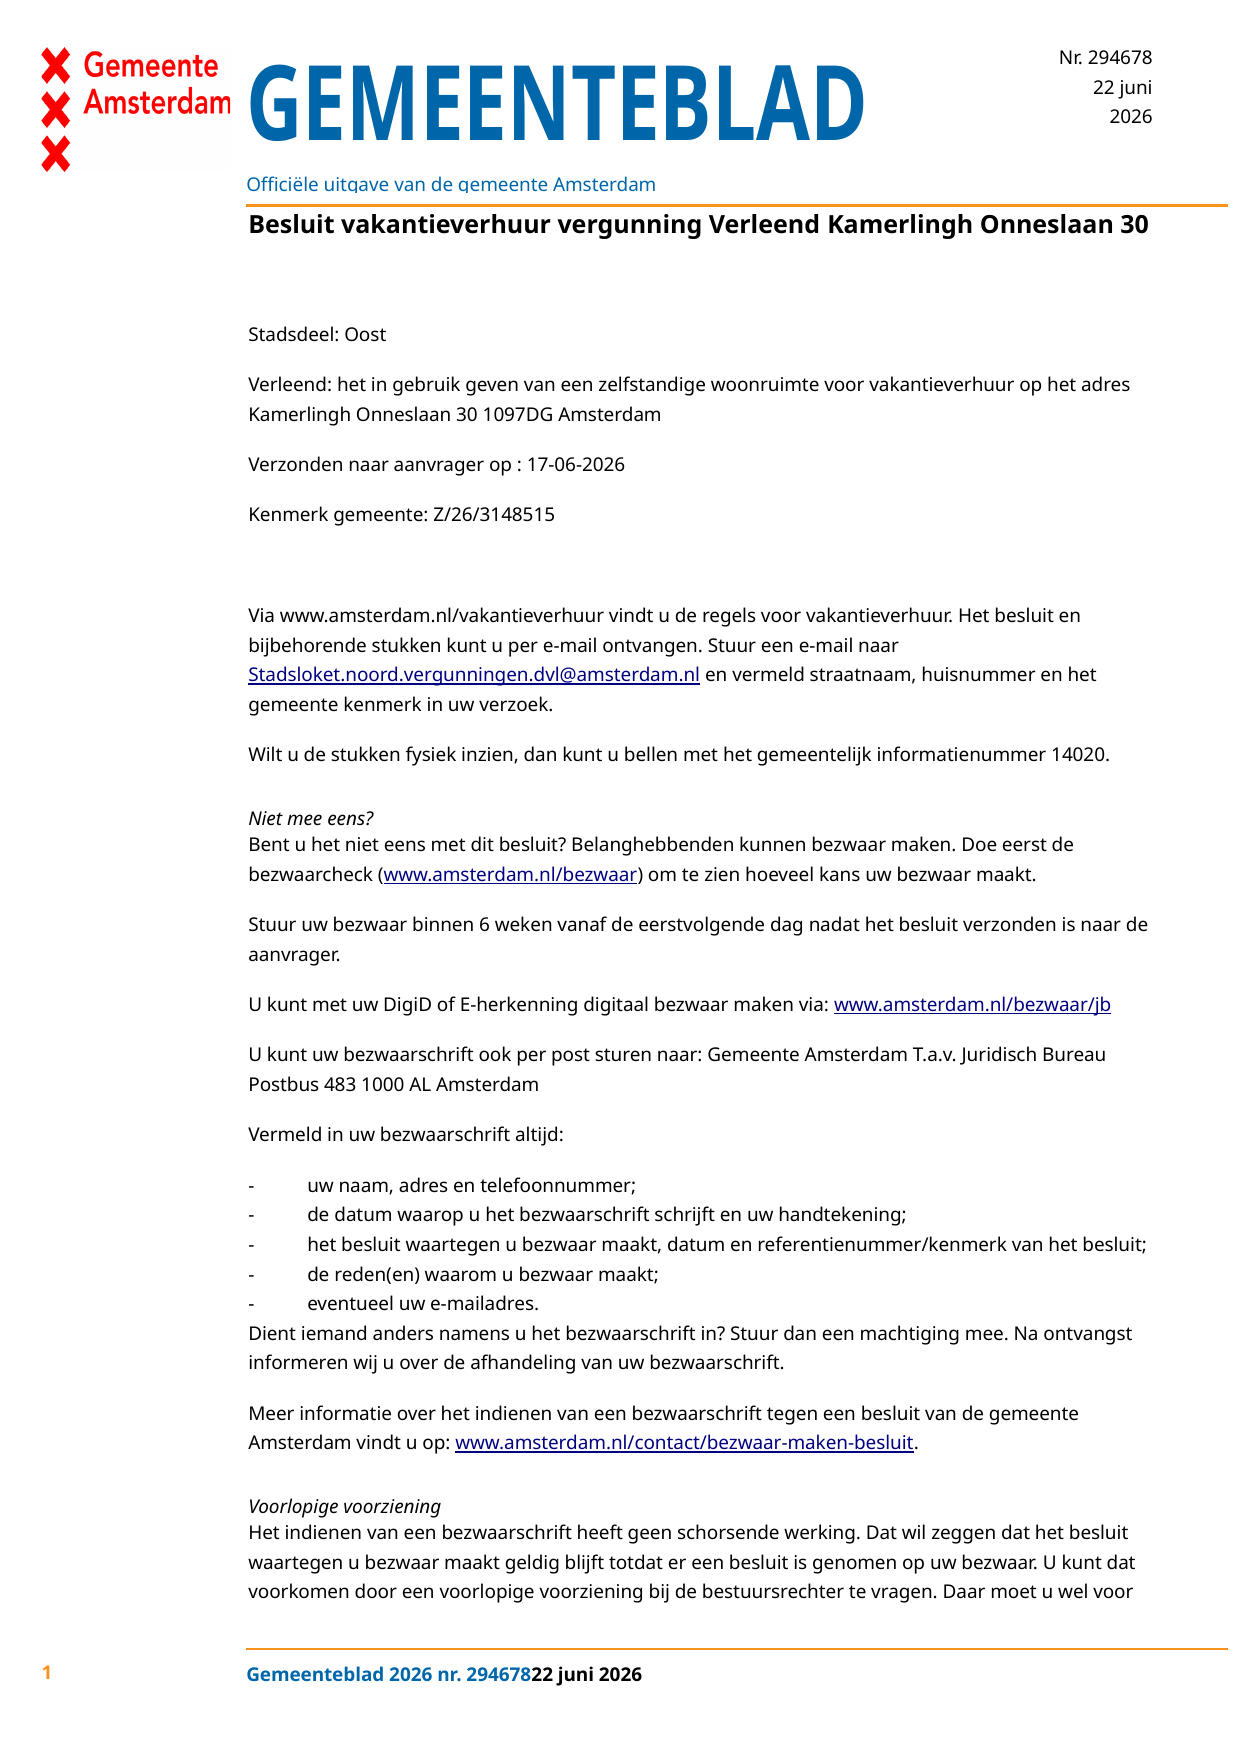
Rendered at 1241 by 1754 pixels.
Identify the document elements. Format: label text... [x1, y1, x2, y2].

text U kunt uw bezwaarschrift ook per post sturen naar: Gemeente Amsterdam T.a.v. Juridisch Bureau Postbus 483 1000 AL Amsterdam [248, 1042, 1152, 1097]
text Verleend: het in gebruik geven van een zelfstandige woonruimte voor vakantieverhuur op het adres Kamerlingh Onneslaan 30 1097DG Amsterdam [248, 371, 1152, 426]
text Kenmerk gemeente: Z/26/3148515 [248, 502, 1152, 527]
list het besluit waartegen u bezwaar maakt, datum en referentienummer/kenmerk van het besluit; [248, 1231, 1152, 1257]
text Wilt u de stukken fysiek inzien, dan kunt u bellen met het gemeentelijk informatienummer 14020. [248, 742, 1152, 767]
text Dient iemand anders namens u het bezwaarschrift in? Stuur dan een machtiging mee. Na ontvangst informeren wij u over de afhandeling van uw bezwaarschrift. [248, 1320, 1152, 1375]
text Meer informatie over het indienen van een bezwaarschrift tegen een besluit van de gemeente Amsterdam vindt u op: www.amsterdam.nl/contact/bezwaar-maken-besluit. [248, 1400, 1152, 1455]
list de datum waarop u het bezwaarschrift schrijft en uw handtekening; [248, 1202, 1152, 1227]
list de reden(en) waarom u bezwaar maakt; [248, 1261, 1152, 1287]
text Vermeld in uw bezwaarschrift altijd: [248, 1122, 1152, 1147]
text Besluit vakantieverhuur vergunning Verleend Kamerlingh Onneslaan 30 [248, 207, 1152, 241]
text U kunt met uw DigiD of E-herkenning digitaal bezwaar maken via: www.amsterdam.nl/bezwaar/jb [248, 991, 1152, 1017]
text Bent u het niet eens met dit besluit? Belanghebbenden kunnen bezwaar maken. Doe eerst de bezwaarcheck (www.amsterdam.nl/bezwaar) om te zien hoeveel kans uw bezwaar maakt. [248, 831, 1152, 887]
text Stuur uw bezwaar binnen 6 weken vanaf de eerstvolgende dag nadat het besluit verzonden is naar de aanvrager. [248, 911, 1152, 967]
text Voorlopige voorziening [248, 1493, 1152, 1519]
text Via www.amsterdam.nl/vakantieverhuur vindt u de regels voor vakantieverhuur. Het besluit en bijbehorende stukken kunt u per e-mail ontvangen. Stuur een e-mail naar Stadsloket.noord.vergunningen.dvl@amsterdam.nl en vermeld straatnaam, huisnummer en het gemeente kenmerk in uw verzoek. [248, 602, 1152, 717]
list eventueel uw e-mailadres. [248, 1290, 1152, 1316]
text Het indienen van een bezwaarschrift heeft geen schorsende werking. Dat wil zeggen dat het besluit waartegen u bezwaar maakt geldig blijft totdat er een besluit is genomen op uw bezwaar. U kunt dat voorkomen door een voorlopige voorziening bij de bestuursrechter te vragen. Daar moet u wel voor [248, 1519, 1152, 1604]
list uw naam, adres en telefoonnummer; [248, 1172, 1152, 1198]
text Niet mee eens? [248, 806, 1152, 831]
text Verzonden naar aanvrager op : 17-06-2026 [248, 451, 1152, 477]
picture [41, 47, 231, 172]
text Stadsdeel: Oost [248, 321, 1152, 346]
